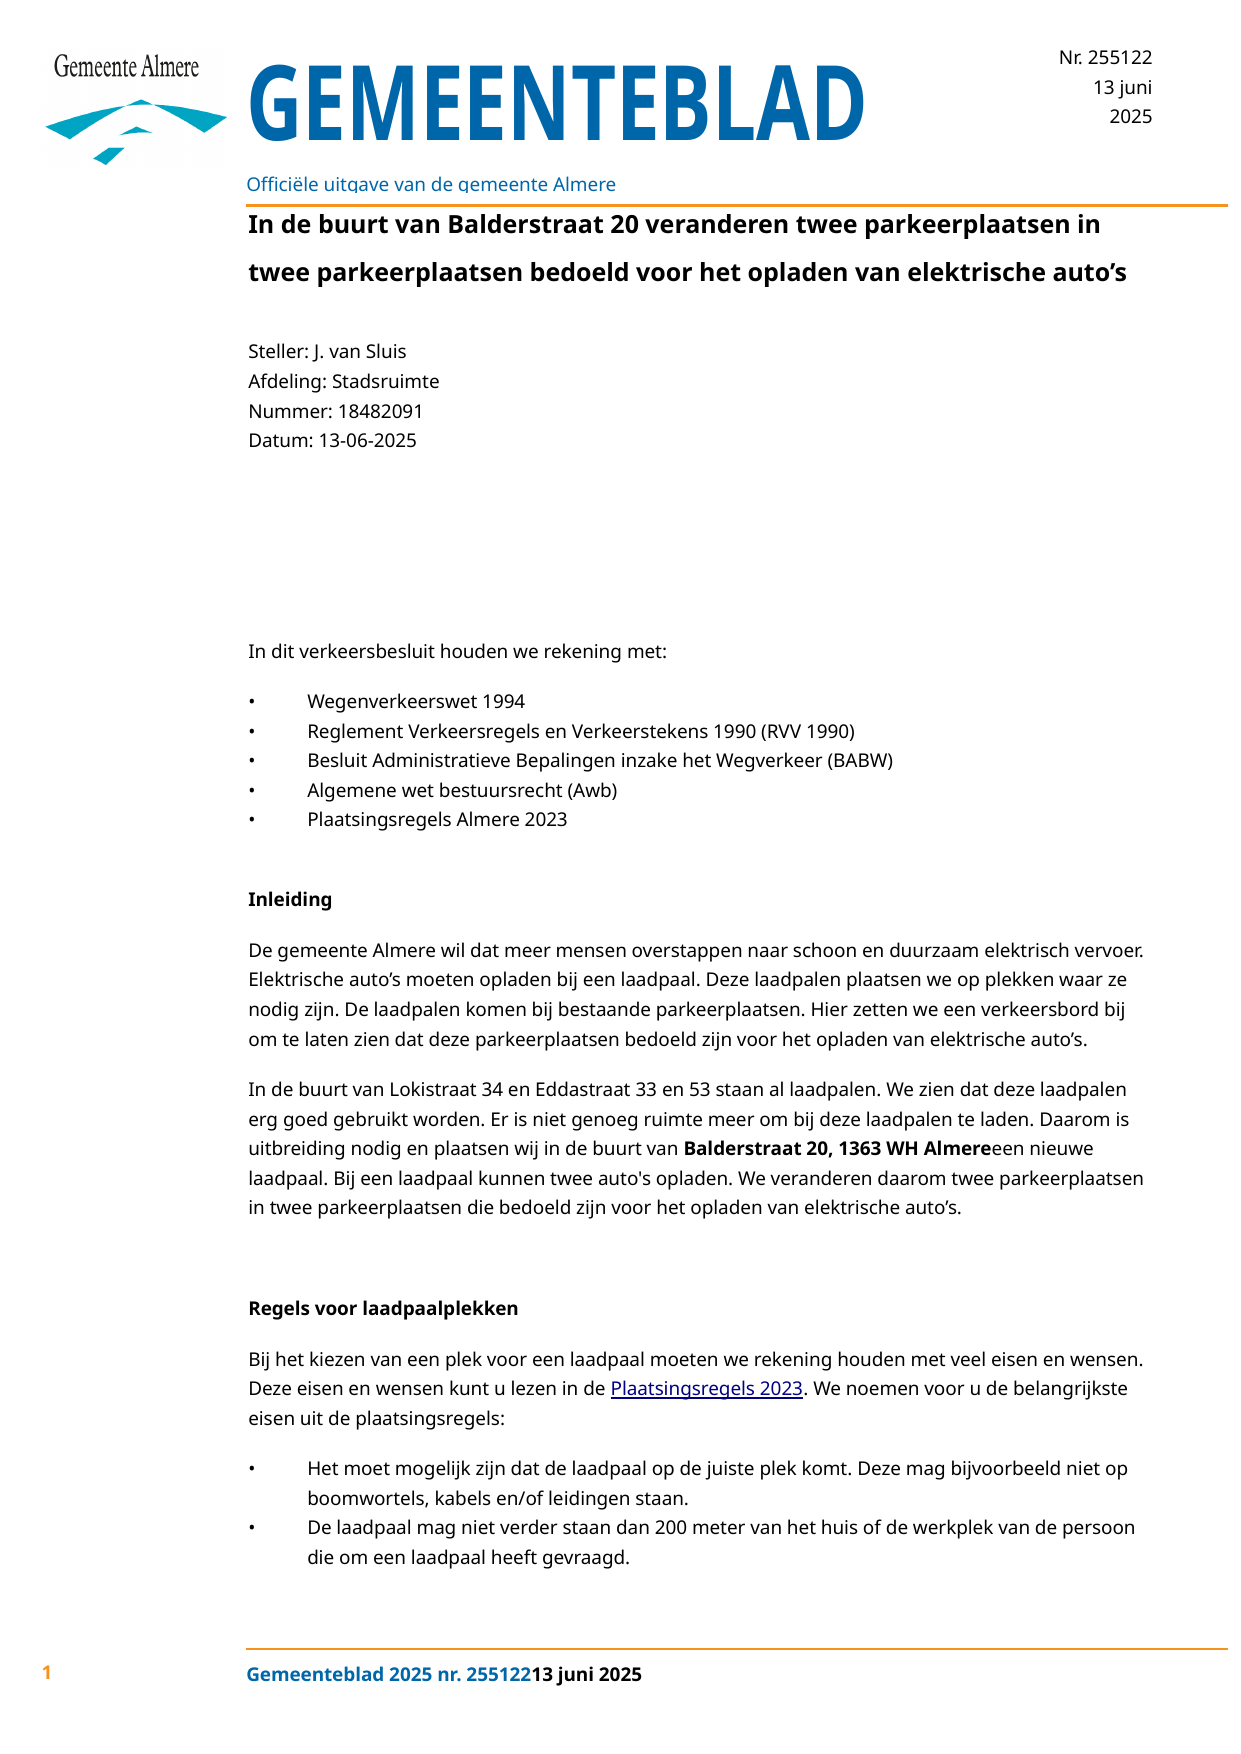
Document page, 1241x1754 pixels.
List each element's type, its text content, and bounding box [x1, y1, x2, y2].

list Algemene wet bestuursrecht (Awb) [248, 777, 1152, 803]
text Bij het kiezen van een plek voor een laadpaal moeten we rekening houden met veel eisen en wensen. Deze eisen en wensen kunt u lezen in de Plaatsingsregels 2023. We noemen voor u de belangrijkste eisen uit de plaatsingsregels: [248, 1346, 1152, 1431]
text Nummer: 18482091 [248, 398, 1152, 423]
text Datum: 13-06-2025 [248, 427, 1152, 453]
text In dit verkeersbesluit houden we rekening met: [248, 638, 1152, 663]
list Besluit Administratieve Bepalingen inzake het Wegverkeer (BABW) [248, 747, 1152, 773]
text Regels voor laadpaalplekken [248, 1295, 1152, 1321]
list Wegenverkeerswet 1994 [248, 688, 1152, 714]
text Afdeling: Stadsruimte [248, 368, 1152, 394]
list Het moet mogelijk zijn dat de laadpaal op de juiste plek komt. Deze mag bijvoorbeeld niet op boomwortels, kabels en/of leidingen staan. [248, 1455, 1152, 1511]
list Plaatsingsregels Almere 2023 [248, 807, 1152, 832]
text De gemeente Almere wil dat meer mensen overstappen naar schoon en duurzaam elektrisch vervoer. Elektrische auto’s moeten opladen bij een laadpaal. Deze laadpalen plaatsen we op plekken waar ze nodig zijn. De laadpalen komen bij bestaande parkeerplaatsen. Hier zetten we een verkeersbord bij om te laten zien dat deze parkeerplaatsen bedoeld zijn voor het opladen van elektrische auto’s. [248, 937, 1152, 1051]
list Reglement Verkeersregels en Verkeerstekens 1990 (RVV 1990) [248, 718, 1152, 743]
text In de buurt van Lokistraat 34 en Eddastraat 33 en 53 staan al laadpalen. We zien dat deze laadpalen erg goed gebruikt worden. Er is niet genoeg ruimte meer om bij deze laadpalen te laden. Daarom is uitbreiding nodig en plaatsen wij in de buurt van Balderstraat 20, 1363 WH Almereeen nieuwe laadpaal. Bij een laadpaal kunnen twee auto's opladen. We veranderen daarom twee parkeerplaatsen in twee parkeerplaatsen die bedoeld zijn voor het opladen van elektrische auto’s. [248, 1076, 1152, 1220]
text Steller: J. van Sluis [248, 339, 1152, 364]
text In de buurt van Balderstraat 20 veranderen twee parkeerplaatsen in twee parkeerplaatsen bedoeld voor het opladen van elektrische auto’s [248, 207, 1152, 288]
text Inleiding [248, 887, 1152, 912]
list De laadpaal mag niet verder staan dan 200 meter van het huis of de werkplek van de persoon die om een laadpaal heeft gevraagd. [248, 1514, 1152, 1570]
picture [41, 47, 231, 172]
